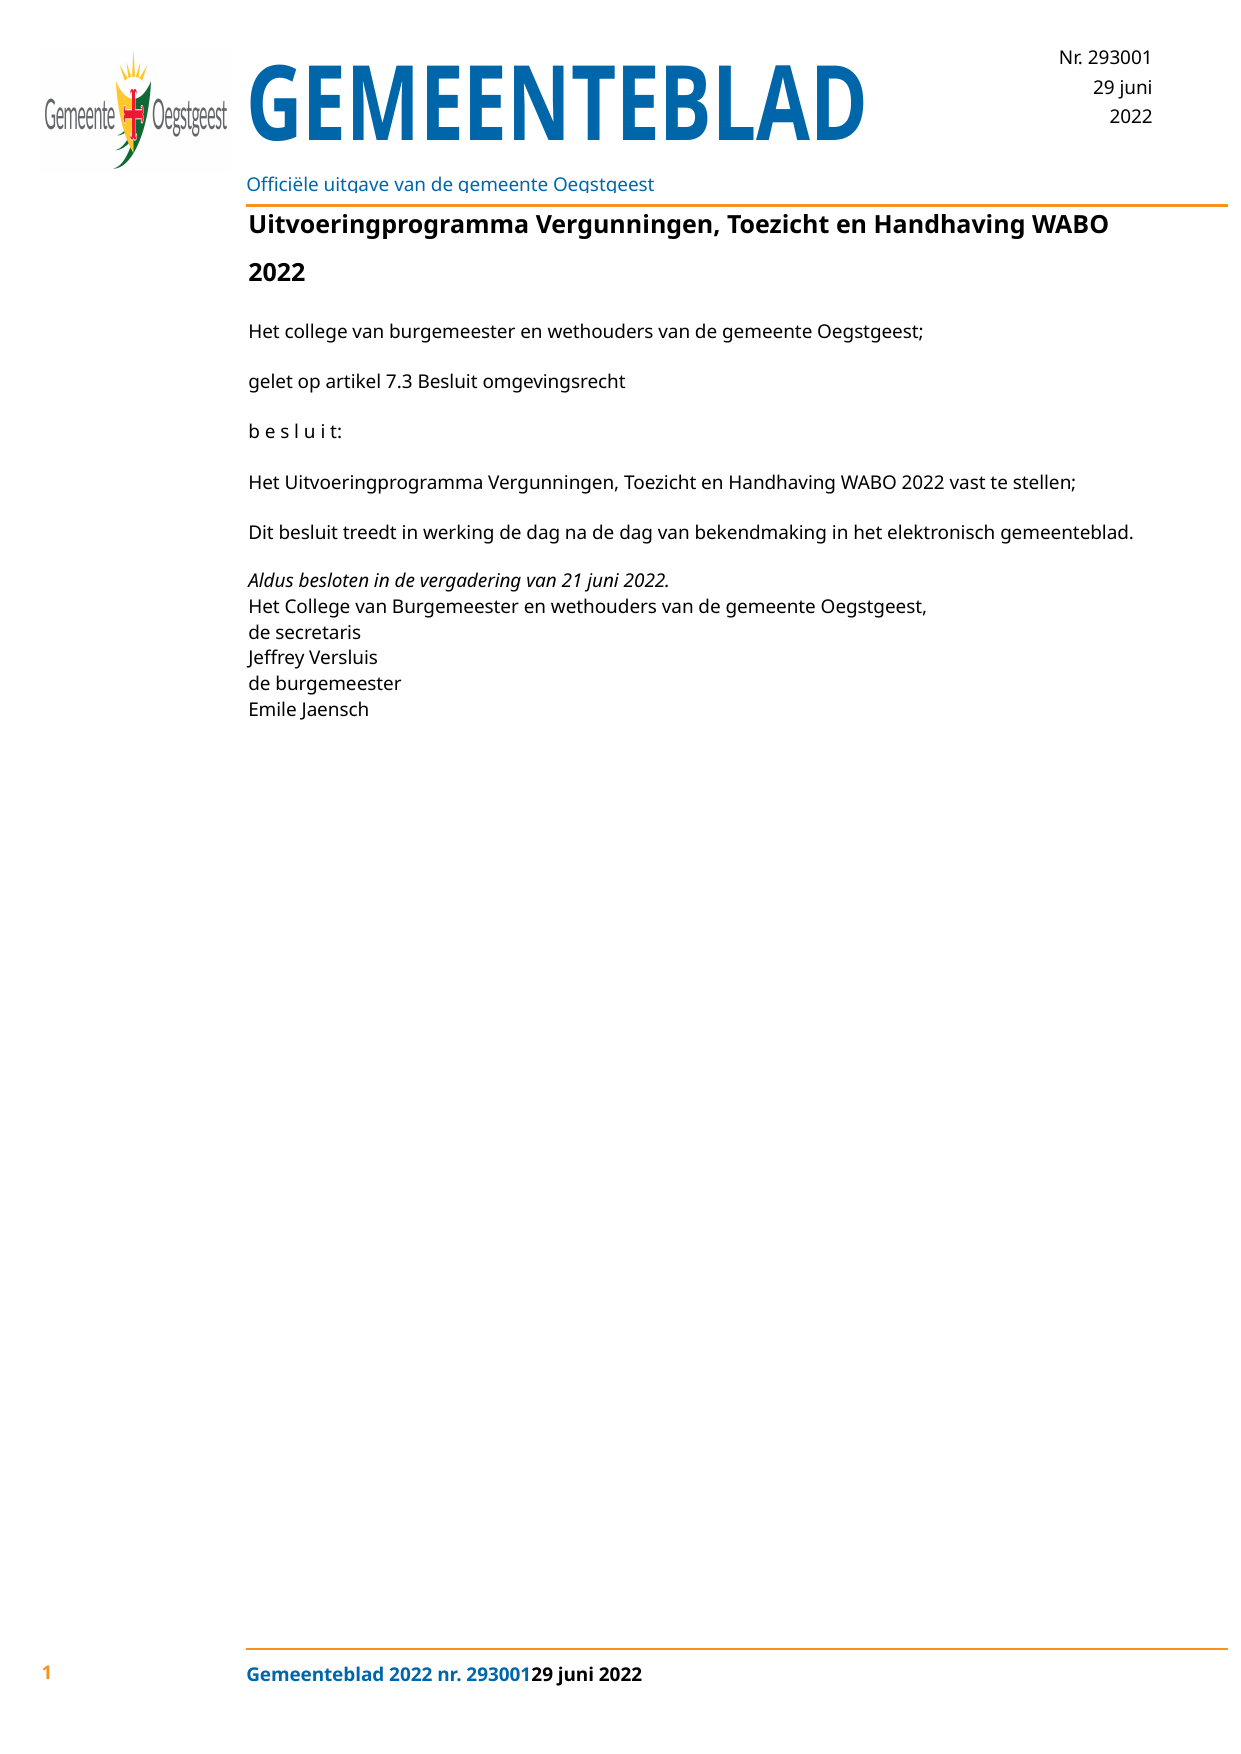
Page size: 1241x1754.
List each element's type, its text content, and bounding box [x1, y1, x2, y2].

text de secretaris [248, 619, 1152, 644]
text de burgemeester [248, 670, 1152, 696]
text Emile Jaensch [248, 696, 1152, 722]
text Uitvoeringprogramma Vergunningen, Toezicht en Handhaving WABO 2022 [248, 207, 1152, 288]
text Dit besluit treedt in werking de dag na de dag van bekendmaking in het elektronisch gemeenteblad. [248, 519, 1152, 545]
text Het college van burgemeester en wethouders van de gemeente Oegstgeest; [248, 318, 1152, 344]
text Het College van Burgemeester en wethouders van de gemeente Oegstgeest, [248, 593, 1152, 619]
text Het Uitvoeringprogramma Vergunningen, Toezicht en Handhaving WABO 2022 vast te stellen; [248, 469, 1152, 495]
text gelet op artikel 7.3 Besluit omgevingsrecht [248, 368, 1152, 394]
text Jeffrey Versluis [248, 644, 1152, 670]
picture [41, 47, 231, 172]
text b e s l u i t: [248, 419, 1152, 444]
text Aldus besloten in de vergadering van 21 juni 2022. [248, 567, 1152, 593]
